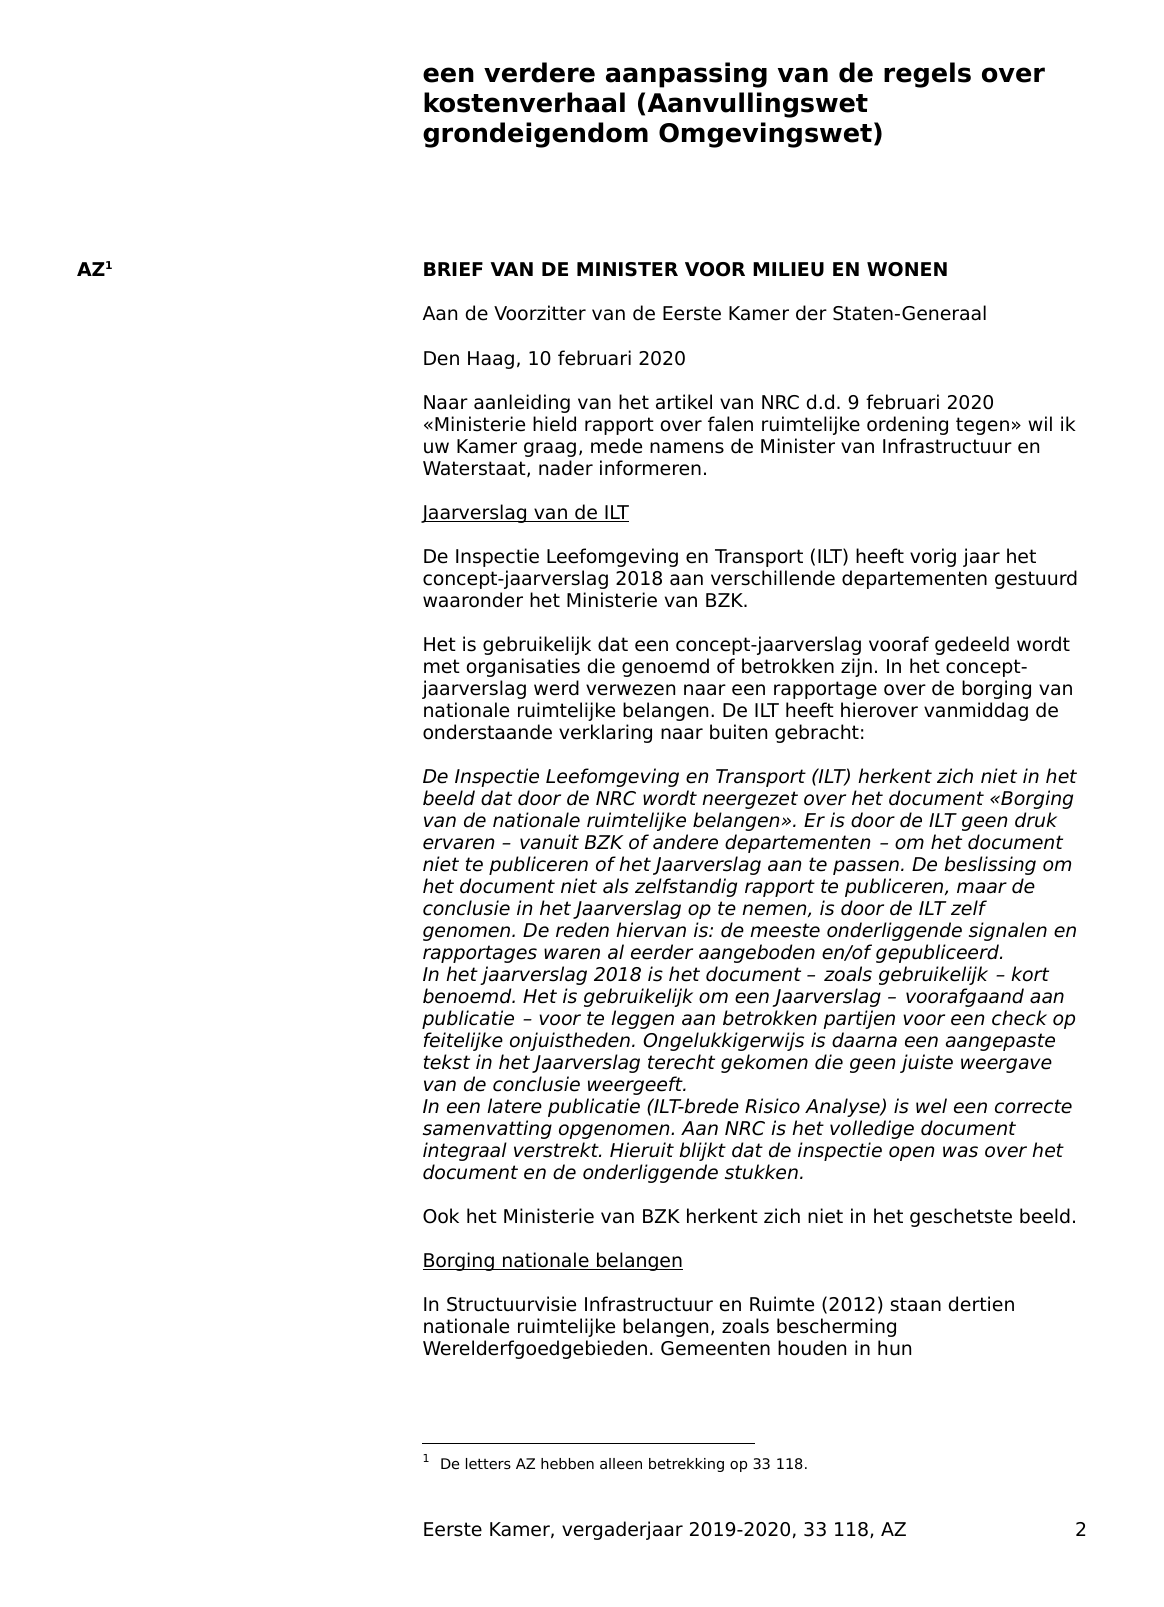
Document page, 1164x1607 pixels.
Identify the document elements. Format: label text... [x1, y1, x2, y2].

subtitle Borging nationale belangen [422, 1250, 1087, 1272]
text Het is gebruikelijk dat een concept-jaarverslag vooraf gedeeld wordt met organisaties die genoemd of betrokken zijn. In het concept-jaarverslag werd verwezen naar een rapportage over de borging van nationale ruimtelijke belangen. De ILT heeft hierover vanmiddag de onderstaande verklaring naar buiten gebracht: [422, 634, 1087, 744]
text De Inspectie Leefomgeving en Transport (ILT) herkent zich niet in het beeld dat door de NRC wordt neergezet over het document «Borging van de nationale ruimtelijke belangen». Er is door de ILT geen druk ervaren – vanuit BZK of andere departementen – om het document niet te publiceren of het Jaarverslag aan te passen. De beslissing om het document niet als zelfstandig rapport te publiceren, maar de conclusie in het Jaarverslag op te nemen, is door de ILT zelf genomen. De reden hiervan is: de meeste onderliggende signalen en rapportages waren al eerder aangeboden en/of gepubliceerd. [422, 766, 1087, 964]
text In een latere publicatie (ILT-brede Risico Analyse) is wel een correcte samenvatting opgenomen. Aan NRC is het volledige document integraal verstrekt. Hieruit blijkt dat de inspectie open was over het document en de onderliggende stukken. [422, 1096, 1087, 1184]
text In Structuurvisie Infrastructuur en Ruimte (2012) staan dertien nationale ruimtelijke belangen, zoals bescherming Werelderfgoedgebieden. Gemeenten houden in hun [422, 1294, 1087, 1360]
text Den Haag, 10 februari 2020 [422, 347, 1087, 369]
text Ook het Ministerie van BZK herkent zich niet in het geschetste beeld. [422, 1206, 1087, 1228]
text Aan de Voorzitter van de Eerste Kamer der Staten-Generaal [422, 303, 1087, 325]
text Naar aanleiding van het artikel van NRC d.d. 9 februari 2020 «Ministerie hield rapport over falen ruimtelijke ordening tegen» wil ik uw Kamer graag, mede namens de Minister van Infrastructuur en Waterstaat, nader informeren. [422, 392, 1087, 479]
subtitle Jaarverslag van de ILT [422, 502, 1087, 524]
subtitle een verdere aanpassing van de regels over kostenverhaal (Aanvullingswet grondeigendom Omgevingswet) [77, 59, 1087, 148]
text De letters AZ hebben alleen betrekking op 33 118. [422, 1452, 1087, 1474]
subtitle AZ BRIEF VAN DE MINISTER VOOR MILIEU EN WONEN [77, 259, 1087, 281]
text In het jaarverslag 2018 is het document – zoals gebruikelijk – kort benoemd. Het is gebruikelijk om een Jaarverslag – voorafgaand aan publicatie – voor te leggen aan betrokken partijen voor een check op feitelijke onjuistheden. Ongelukkigerwijs is daarna een aangepaste tekst in het Jaarverslag terecht gekomen die geen juiste weergave van de conclusie weergeeft. [422, 964, 1087, 1096]
text De Inspectie Leefomgeving en Transport (ILT) heeft vorig jaar het concept-jaarverslag 2018 aan verschillende departementen gestuurd waaronder het Ministerie van BZK. [422, 546, 1087, 612]
